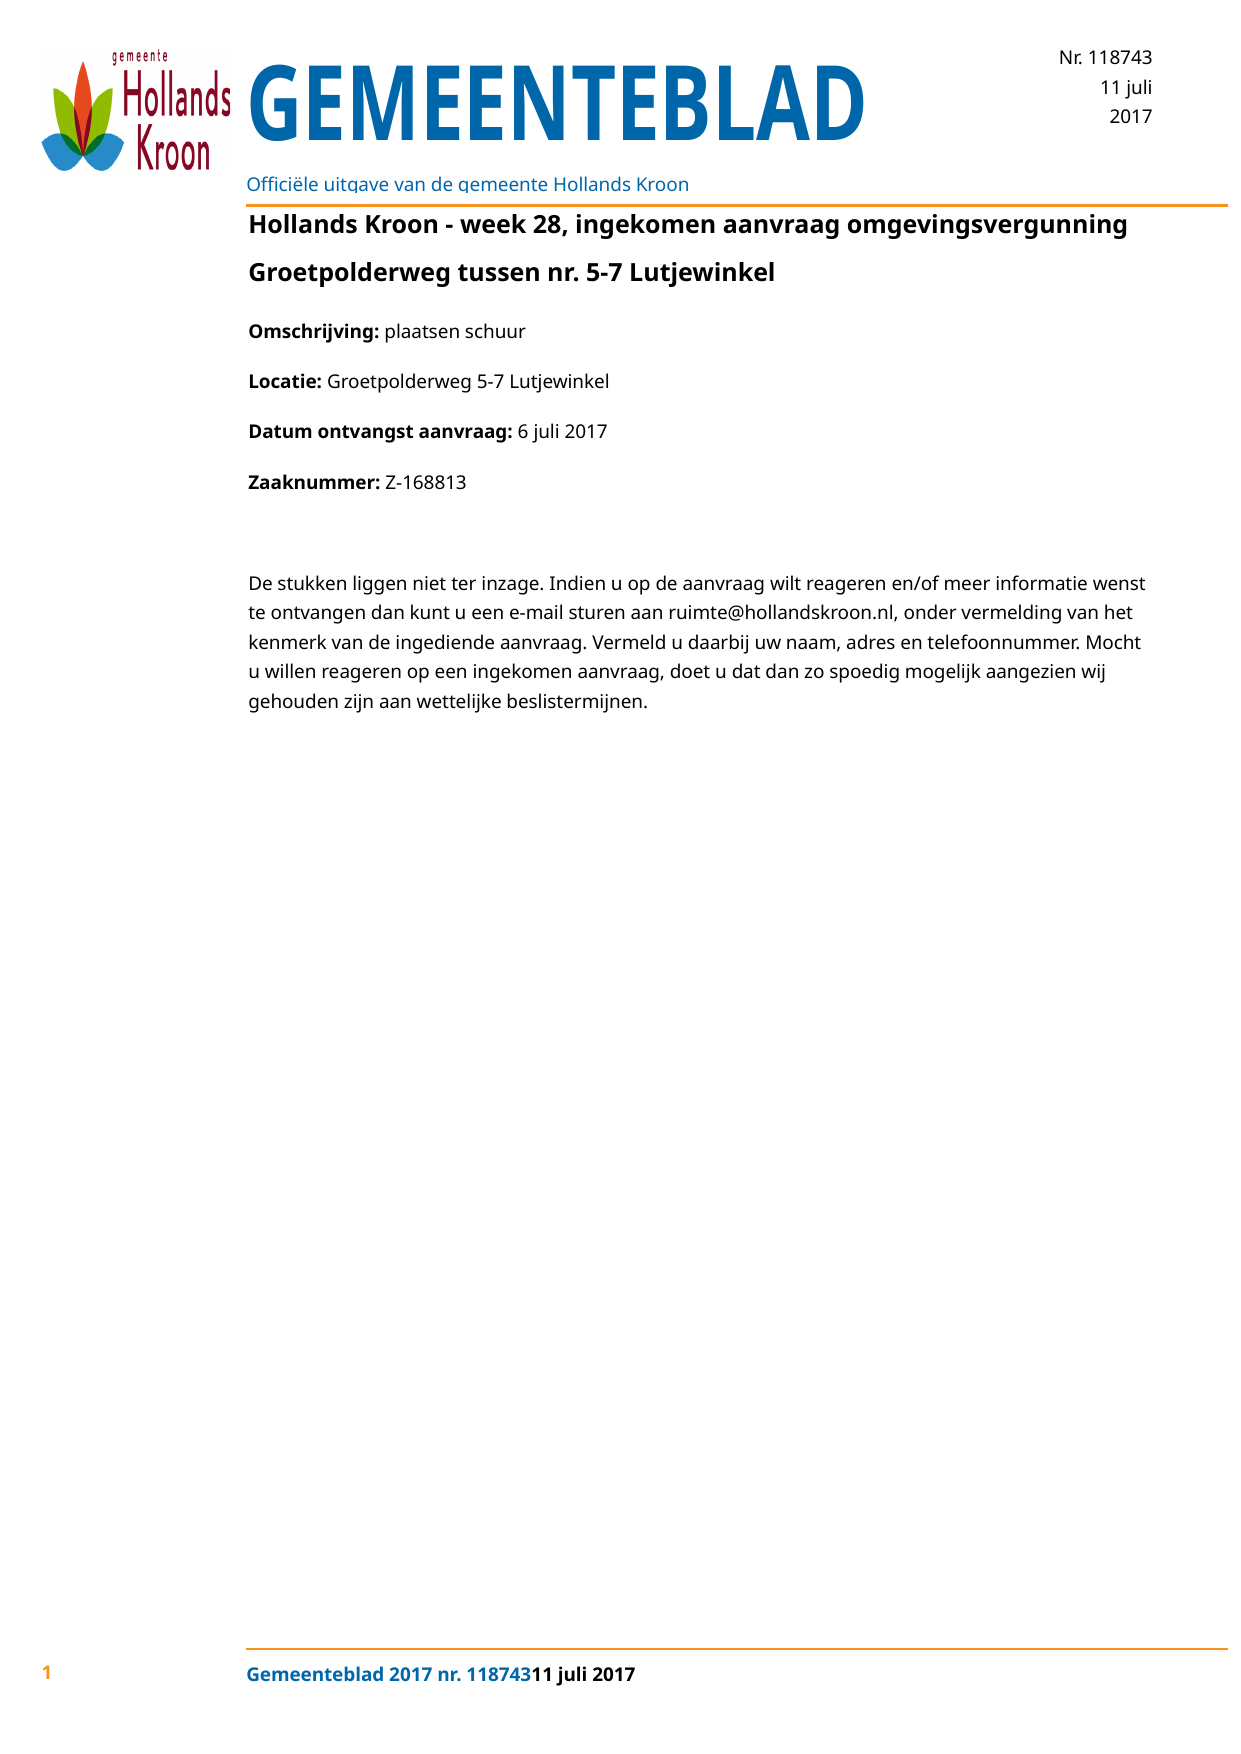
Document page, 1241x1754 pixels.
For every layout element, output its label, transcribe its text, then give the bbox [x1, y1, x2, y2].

text Hollands Kroon - week 28, ingekomen aanvraag omgevingsvergunning Groetpolderweg tussen nr. 5-7 Lutjewinkel [248, 207, 1152, 288]
text Datum ontvangst aanvraag: 6 juli 2017 [248, 419, 1152, 444]
text Locatie: Groetpolderweg 5-7 Lutjewinkel [248, 368, 1152, 394]
text Omschrijving: plaatsen schuur [248, 318, 1152, 344]
text Zaaknummer: Z-168813 [248, 469, 1152, 495]
text De stukken liggen niet ter inzage. Indien u op de aanvraag wilt reageren en/of meer informatie wenst te ontvangen dan kunt u een e-mail sturen aan ruimte@hollandskroon.nl, onder vermelding van het kenmerk van de ingediende aanvraag. Vermeld u daarbij uw naam, adres en telefoonnummer. Mocht u willen reageren op een ingekomen aanvraag, doet u dat dan zo spoedig mogelijk aangezien wij gehouden zijn aan wettelijke beslistermijnen. [248, 570, 1152, 714]
picture [41, 47, 231, 172]
